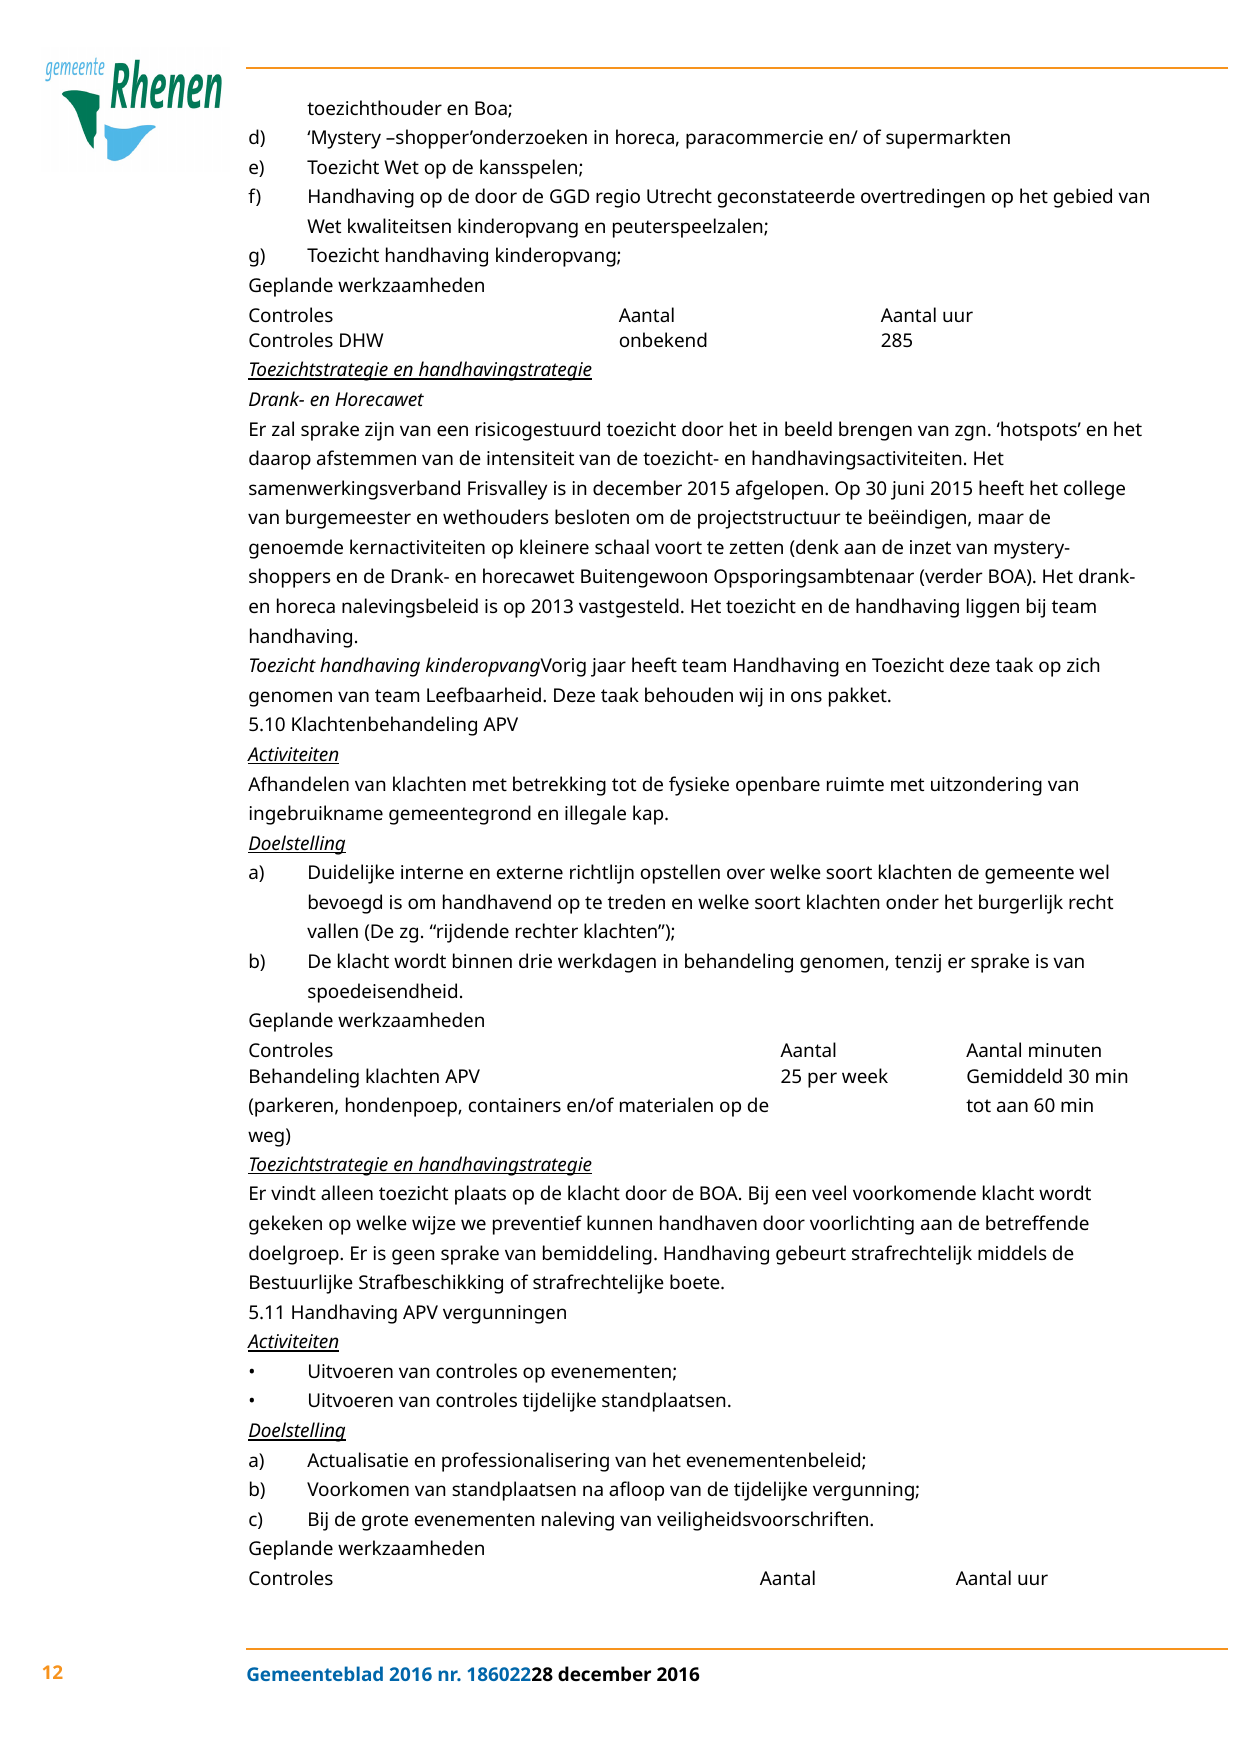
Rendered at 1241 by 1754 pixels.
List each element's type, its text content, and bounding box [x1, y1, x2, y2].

table_header Controles [248, 1037, 780, 1063]
table_header Aantal minuten [966, 1037, 1152, 1063]
table_cell 25 per week [780, 1063, 966, 1148]
text Geplande werkzaamheden [248, 1007, 1152, 1033]
text Er vindt alleen toezicht plaats op de klacht door de BOA. Bij een veel voorkomende klacht wordt gekeken op welke wijze we preventief kunnen handhaven door voorlichting aan de betreffende doelgroep. Er is geen sprake van bemiddeling. Handhaving gebeurt strafrechtelijk middels de Bestuurlijke Strafbeschikking of strafrechtelijke boete. [248, 1181, 1152, 1295]
table_header Aantal [780, 1037, 966, 1063]
table_header Controles [248, 1565, 759, 1591]
list De klacht wordt binnen drie werkdagen in behandeling genomen, tenzij er sprake is van spoedeisendheid. [248, 948, 1152, 1004]
text 5.10 Klachtenbehandeling APV [248, 712, 1152, 737]
table_cell Controles DHW [248, 328, 618, 353]
list Uitvoeren van controles op evenementen; [248, 1358, 1152, 1384]
picture [41, 47, 231, 172]
table_header Aantal uur [881, 302, 1152, 328]
list ‘Mystery –shopper’onderzoeken in horeca, paracommercie en/ of supermarkten [248, 124, 1152, 150]
list Actualisatie en professionalisering van het evenementenbeleid; [248, 1447, 1152, 1473]
table_header Aantal uur [956, 1565, 1152, 1591]
table_cell 285 [881, 328, 1152, 353]
table_header Aantal [619, 302, 881, 328]
list Uitvoeren van controles tijdelijke standplaatsen. [248, 1388, 1152, 1413]
text Toezichtstrategie en handhavingstrategie [248, 1151, 1152, 1177]
text Doelstelling [248, 1417, 1152, 1443]
text Toezicht handhaving kinderopvangVorig jaar heeft team Handhaving en Toezicht deze taak op zich genomen van team Leefbaarheid. Deze taak behouden wij in ons pakket. [248, 652, 1152, 708]
text Doelstelling [248, 830, 1152, 856]
list Bij de grote evenementen naleving van veiligheidsvoorschriften. [248, 1506, 1152, 1532]
text Activiteiten [248, 741, 1152, 767]
table_header Aantal [760, 1565, 956, 1591]
list Toezicht handhaving kinderopvang; [248, 243, 1152, 268]
text Activiteiten [248, 1328, 1152, 1354]
text 5.11 Handhaving APV vergunningen [248, 1299, 1152, 1325]
text Geplande werkzaamheden [248, 1536, 1152, 1561]
text Er zal sprake zijn van een risicogestuurd toezicht door het in beeld brengen van zgn. ‘hotspots’ en het daarop afstemmen van de intensiteit van de toezicht- en handhavingsactiviteiten. Het samenwerkingsverband Frisvalley is in december 2015 afgelopen. Op 30 juni 2015 heeft het college van burgemeester en wethouders besloten om de projectstructuur te beëindigen, maar de genoemde kernactiviteiten op kleinere schaal voort te zetten (denk aan de inzet van mystery-shoppers en de Drank- en horecawet Buitengewoon Opsporingsambtenaar (verder BOA). Het drank- en horeca nalevingsbeleid is op 2013 vastgesteld. Het toezicht en de handhaving liggen bij team handhaving. [248, 416, 1152, 649]
list Handhaving op de door de GGD regio Utrecht geconstateerde overtredingen op het gebied van Wet kwaliteitsen kinderopvang en peuterspeelzalen; [248, 183, 1152, 239]
text Geplande werkzaamheden [248, 272, 1152, 298]
table_cell Gemiddeld 30 min tot aan 60 min [966, 1063, 1152, 1148]
text Drank- en Horecawet [248, 386, 1152, 412]
table_cell onbekend [619, 328, 881, 353]
text Toezichtstrategie en handhavingstrategie [248, 357, 1152, 382]
table_cell Behandeling klachten APV (parkeren, hondenpoep, containers en/of materialen op de weg) [248, 1063, 780, 1148]
text Afhandelen van klachten met betrekking tot de fysieke openbare ruimte met uitzondering van ingebruikname gemeentegrond en illegale kap. [248, 771, 1152, 826]
list Toezicht Wet op de kansspelen; [248, 154, 1152, 180]
list Voorkomen van standplaatsen na afloop van de tijdelijke vergunning; [248, 1476, 1152, 1502]
table_header Controles [248, 302, 618, 328]
list Duidelijke interne en externe richtlijn opstellen over welke soort klachten de gemeente wel bevoegd is om handhavend op te treden en welke soort klachten onder het burgerlijk recht vallen (De zg. “rijdende rechter klachten”); [248, 859, 1152, 944]
list toezichthouder en Boa; [248, 95, 1152, 121]
